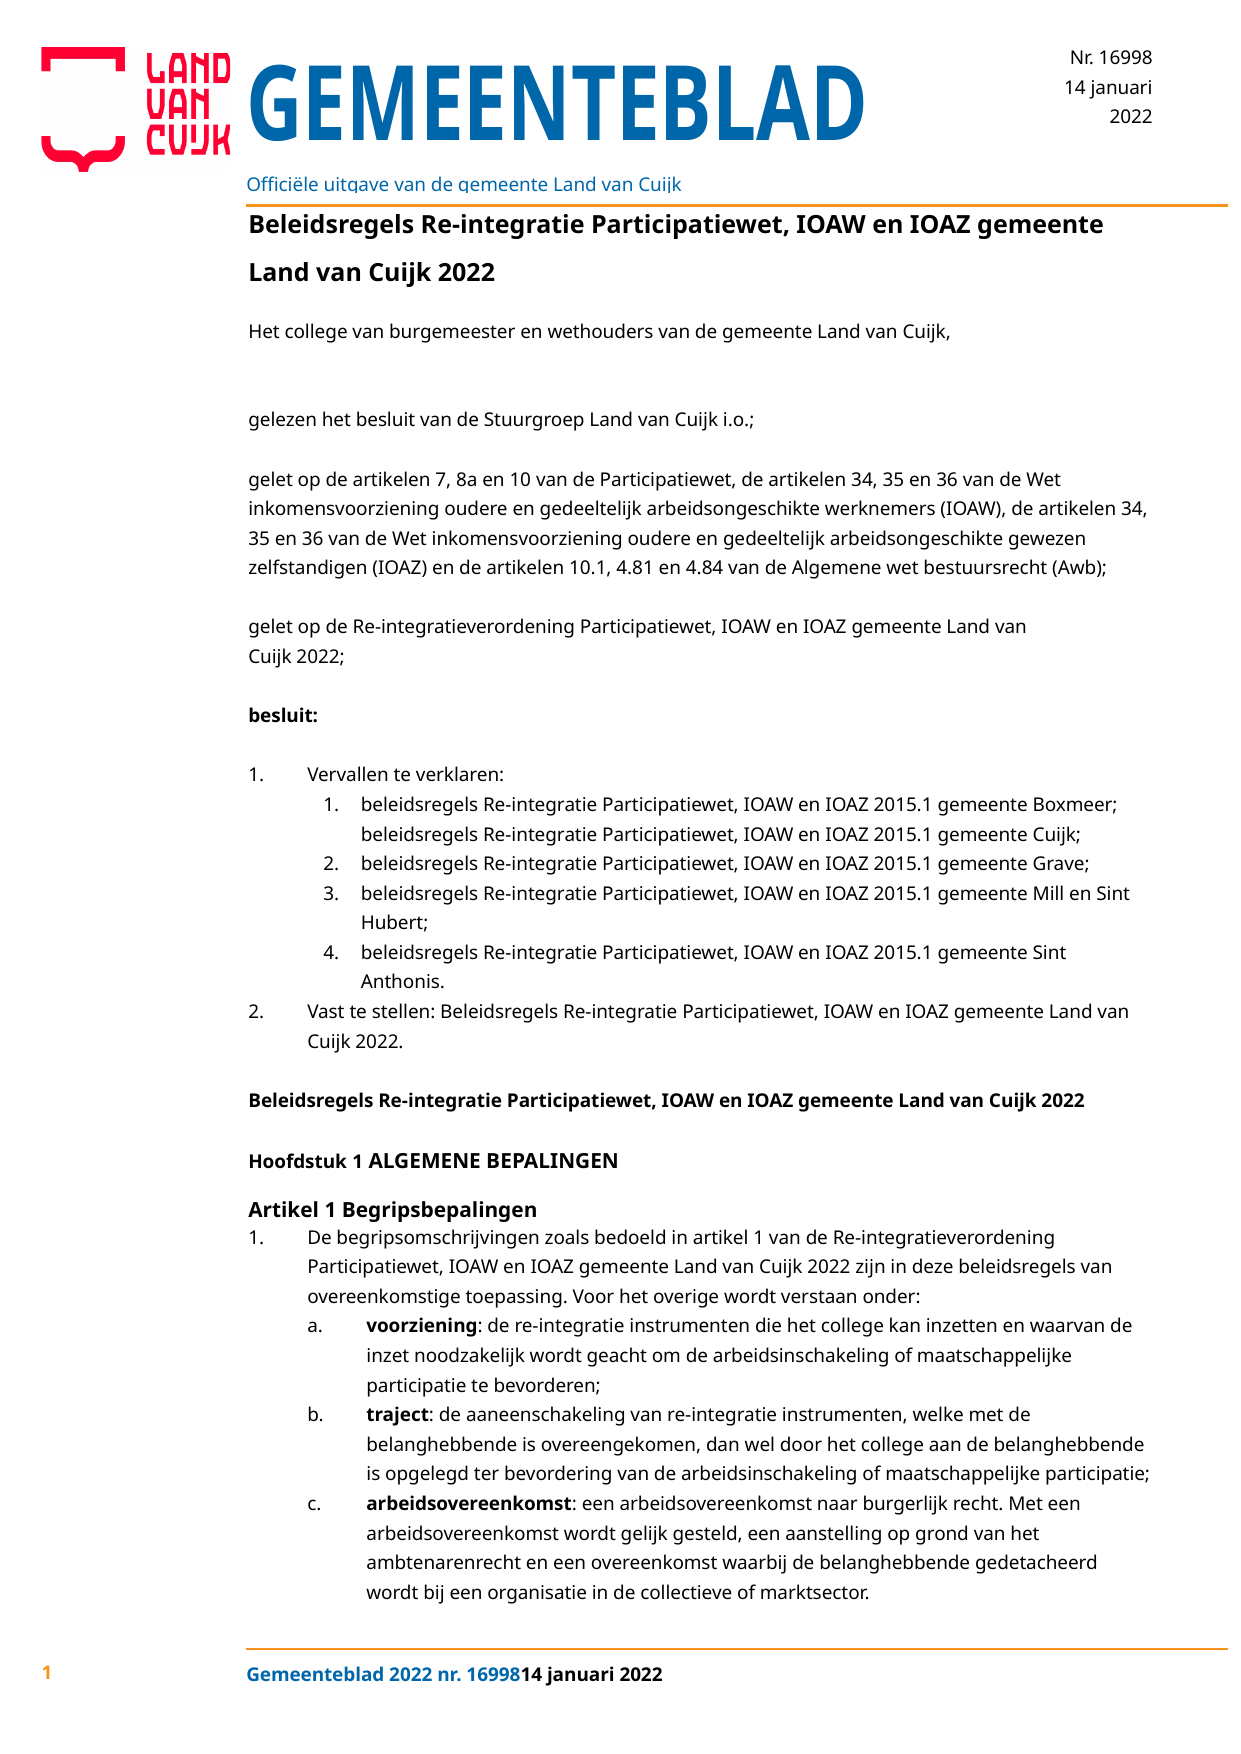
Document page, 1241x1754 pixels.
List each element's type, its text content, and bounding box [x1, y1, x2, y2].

text Artikel 1 Begripsbepalingen [248, 1196, 1152, 1224]
text Beleidsregels Re-integratie Participatiewet, IOAW en IOAZ gemeente Land van Cuijk 2022 [248, 1087, 1152, 1113]
list voorziening: de re-integratie instrumenten die het college kan inzetten en waarvan de inzet noodzakelijk wordt geacht om de arbeidsinschakeling of maatschappelijke participatie te bevorderen; [307, 1313, 1152, 1398]
list De begripsomschrijvingen zoals bedoeld in artikel 1 van de Re-integratieverordening Participatiewet, IOAW en IOAZ gemeente Land van Cuijk 2022 zijn in deze beleidsregels van overeenkomstige toepassing. Voor het overige wordt verstaan onder: [248, 1224, 1152, 1309]
list beleidsregels Re-integratie Participatiewet, IOAW en IOAZ 2015.1 gemeente Boxmeer; [323, 791, 1152, 817]
text gelezen het besluit van de Stuurgroep Land van Cuijk i.o.; [248, 407, 1152, 432]
text gelet op de artikelen 7, 8a en 10 van de Participatiewet, de artikelen 34, 35 en 36 van de Wet inkomensvoorziening oudere en gedeeltelijk arbeidsongeschikte werknemers (IOAW), de artikelen 34, 35 en 36 van de Wet inkomensvoorziening oudere en gedeeltelijk arbeidsongeschikte gewezen zelfstandigen (IOAZ) en de artikelen 10.1, 4.81 en 4.84 van de Algemene wet bestuursrecht (Awb); [248, 466, 1152, 580]
picture [41, 47, 231, 172]
list beleidsregels Re-integratie Participatiewet, IOAW en IOAZ 2015.1 gemeente Grave; [323, 850, 1152, 876]
text Cuijk 2022; [248, 643, 1152, 669]
list Vervallen te verklaren: [248, 762, 1152, 787]
list beleidsregels Re-integratie Participatiewet, IOAW en IOAZ 2015.1 gemeente Mill en Sint Hubert; [323, 880, 1152, 935]
list beleidsregels Re-integratie Participatiewet, IOAW en IOAZ 2015.1 gemeente Sint Anthonis. [323, 939, 1152, 994]
list beleidsregels Re-integratie Participatiewet, IOAW en IOAZ 2015.1 gemeente Cuijk; [323, 821, 1152, 847]
list arbeidsovereenkomst: een arbeidsovereenkomst naar burgerlijk recht. Met een arbeidsovereenkomst wordt gelijk gesteld, een aanstelling op grond van het ambtenarenrecht en een overeenkomst waarbij de belanghebbende gedetacheerd wordt bij een organisatie in de collectieve of marktsector. [307, 1490, 1152, 1605]
text Hoofdstuk 1 ALGEMENE BEPALINGEN [248, 1146, 1152, 1175]
text Beleidsregels Re-integratie Participatiewet, IOAW en IOAZ gemeente Land van Cuijk 2022 [248, 207, 1152, 288]
text besluit: [248, 702, 1152, 728]
list Vast te stellen: Beleidsregels Re-integratie Participatiewet, IOAW en IOAZ gemeente Land van Cuijk 2022. [248, 998, 1152, 1054]
text gelet op de Re-integratieverordening Participatiewet, IOAW en IOAZ gemeente Land van [248, 614, 1152, 639]
list traject: de aaneenschakeling van re-integratie instrumenten, welke met de belanghebbende is overeengekomen, dan wel door het college aan de belanghebbende is opgelegd ter bevordering van de arbeidsinschakeling of maatschappelijke participatie; [307, 1401, 1152, 1486]
text Het college van burgemeester en wethouders van de gemeente Land van Cuijk, [248, 318, 1152, 344]
